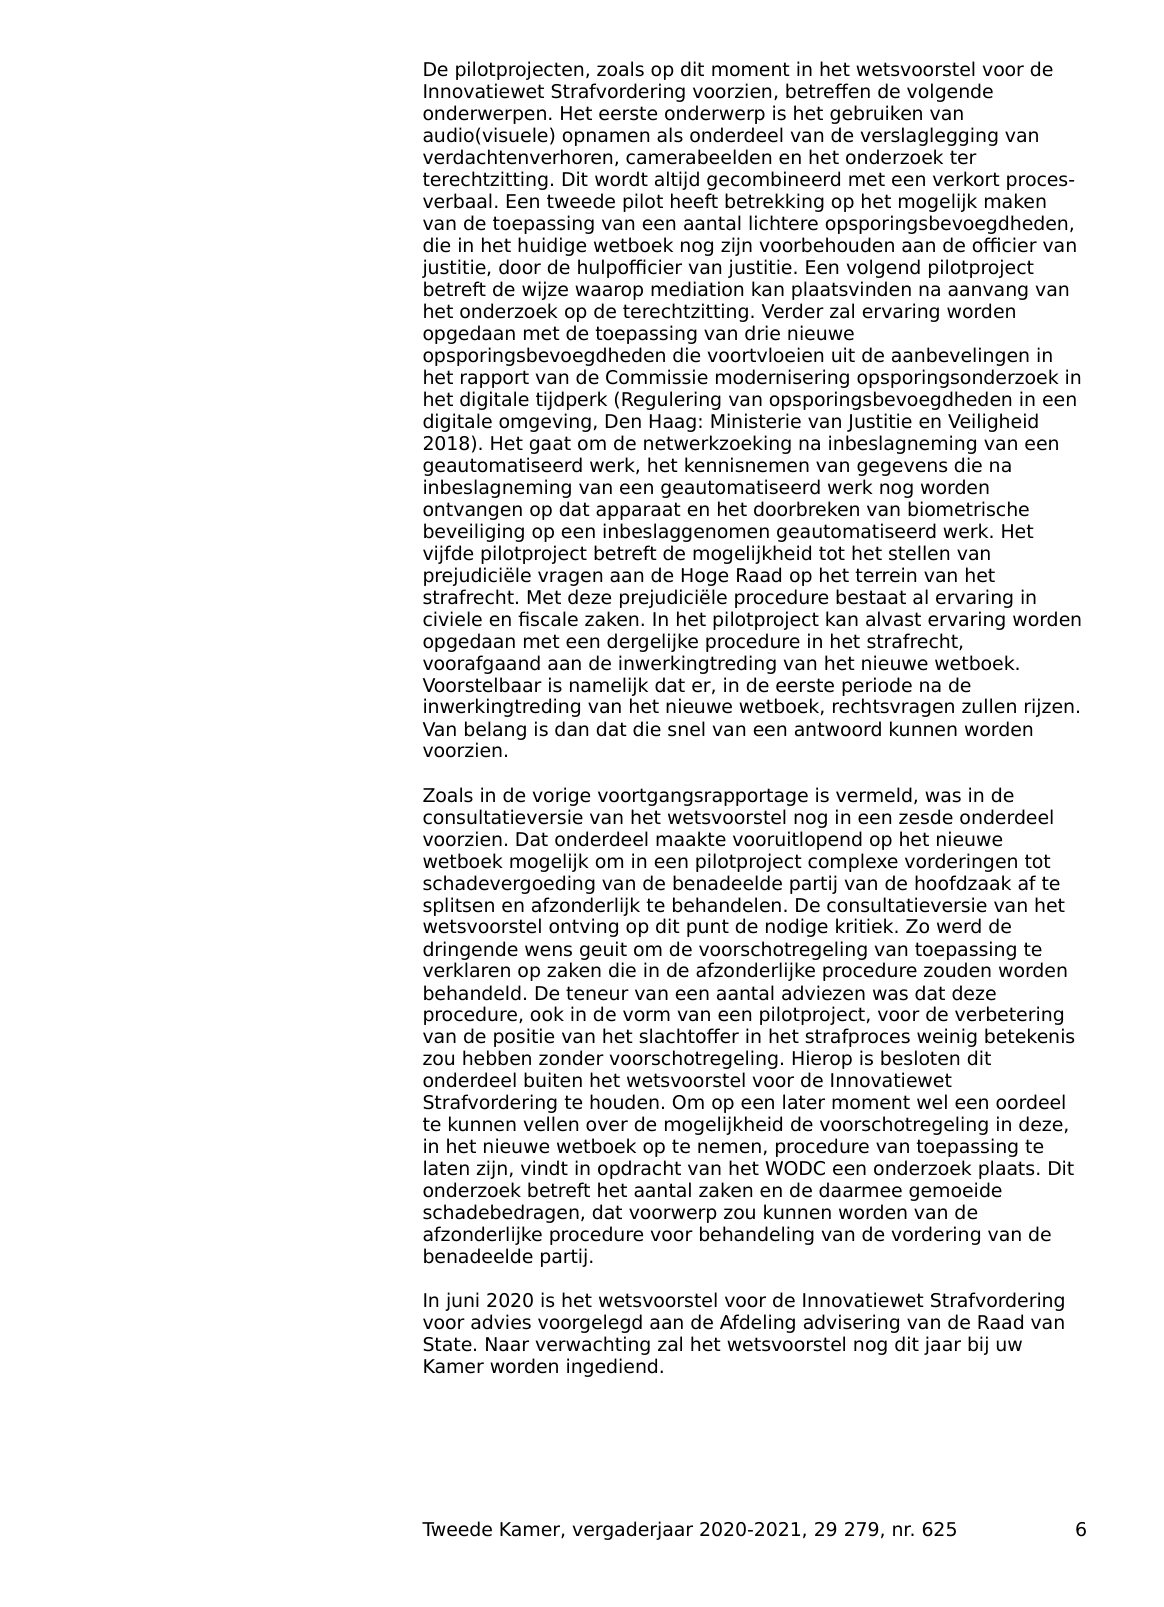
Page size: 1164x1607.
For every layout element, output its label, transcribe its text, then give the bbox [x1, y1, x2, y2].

text Zoals in de vorige voortgangsrapportage is vermeld, was in de consultatieversie van het wetsvoorstel nog in een zesde onderdeel voorzien. Dat onderdeel maakte vooruitlopend op het nieuwe wetboek mogelijk om in een pilotproject complexe vorderingen tot schadevergoeding van de benadeelde partij van de hoofdzaak af te splitsen en afzonderlijk te behandelen. De consultatieversie van het wetsvoorstel ontving op dit punt de nodige kritiek. Zo werd de dringende wens geuit om de voorschotregeling van toepassing te verklaren op zaken die in de afzonderlijke procedure zouden worden behandeld. De teneur van een aantal adviezen was dat deze procedure, ook in de vorm van een pilotproject, voor de verbetering van de positie van het slachtoffer in het strafproces weinig betekenis zou hebben zonder voorschotregeling. Hierop is besloten dit onderdeel buiten het wetsvoorstel voor de Innovatiewet Strafvordering te houden. Om op een later moment wel een oordeel te kunnen vellen over de mogelijkheid de voorschotregeling in deze, in het nieuwe wetboek op te nemen, procedure van toepassing te laten zijn, vindt in opdracht van het WODC een onderzoek plaats. Dit onderzoek betreft het aantal zaken en de daarmee gemoeide schadebedragen, dat voorwerp zou kunnen worden van de afzonderlijke procedure voor behandeling van de vordering van de benadeelde partij. [422, 784, 1087, 1268]
text In juni 2020 is het wetsvoorstel voor de Innovatiewet Strafvordering voor advies voorgelegd aan de Afdeling advisering van de Raad van State. Naar verwachting zal het wetsvoorstel nog dit jaar bij uw Kamer worden ingediend. [422, 1290, 1087, 1378]
text De pilotprojecten, zoals op dit moment in het wetsvoorstel voor de Innovatiewet Strafvordering voorzien, betreffen de volgende onderwerpen. Het eerste onderwerp is het gebruiken van audio(visuele) opnamen als onderdeel van de verslaglegging van verdachtenverhoren, camerabeelden en het onderzoek ter terechtzitting. Dit wordt altijd gecombineerd met een verkort proces-verbaal. Een tweede pilot heeft betrekking op het mogelijk maken van de toepassing van een aantal lichtere opsporingsbevoegdheden, die in het huidige wetboek nog zijn voorbehouden aan de officier van justitie, door de hulpofficier van justitie. Een volgend pilotproject betreft de wijze waarop mediation kan plaatsvinden na aanvang van het onderzoek op de terechtzitting. Verder zal ervaring worden opgedaan met de toepassing van drie nieuwe opsporingsbevoegdheden die voortvloeien uit de aanbevelingen in het rapport van de Commissie modernisering opsporingsonderzoek in het digitale tijdperk (Regulering van opsporingsbevoegdheden in een digitale omgeving, Den Haag: Ministerie van Justitie en Veiligheid 2018). Het gaat om de netwerkzoeking na inbeslagneming van een geautomatiseerd werk, het kennisnemen van gegevens die na inbeslagneming van een geautomatiseerd werk nog worden ontvangen op dat apparaat en het doorbreken van biometrische beveiliging op een inbeslaggenomen geautomatiseerd werk. Het vijfde pilotproject betreft de mogelijkheid tot het stellen van prejudiciële vragen aan de Hoge Raad op het terrein van het strafrecht. Met deze prejudiciële procedure bestaat al ervaring in civiele en fiscale zaken. In het pilotproject kan alvast ervaring worden opgedaan met een dergelijke procedure in het strafrecht, voorafgaand aan de inwerkingtreding van het nieuwe wetboek. Voorstelbaar is namelijk dat er, in de eerste periode na de inwerkingtreding van het nieuwe wetboek, rechtsvragen zullen rijzen. Van belang is dan dat die snel van een antwoord kunnen worden voorzien. [422, 59, 1087, 762]
